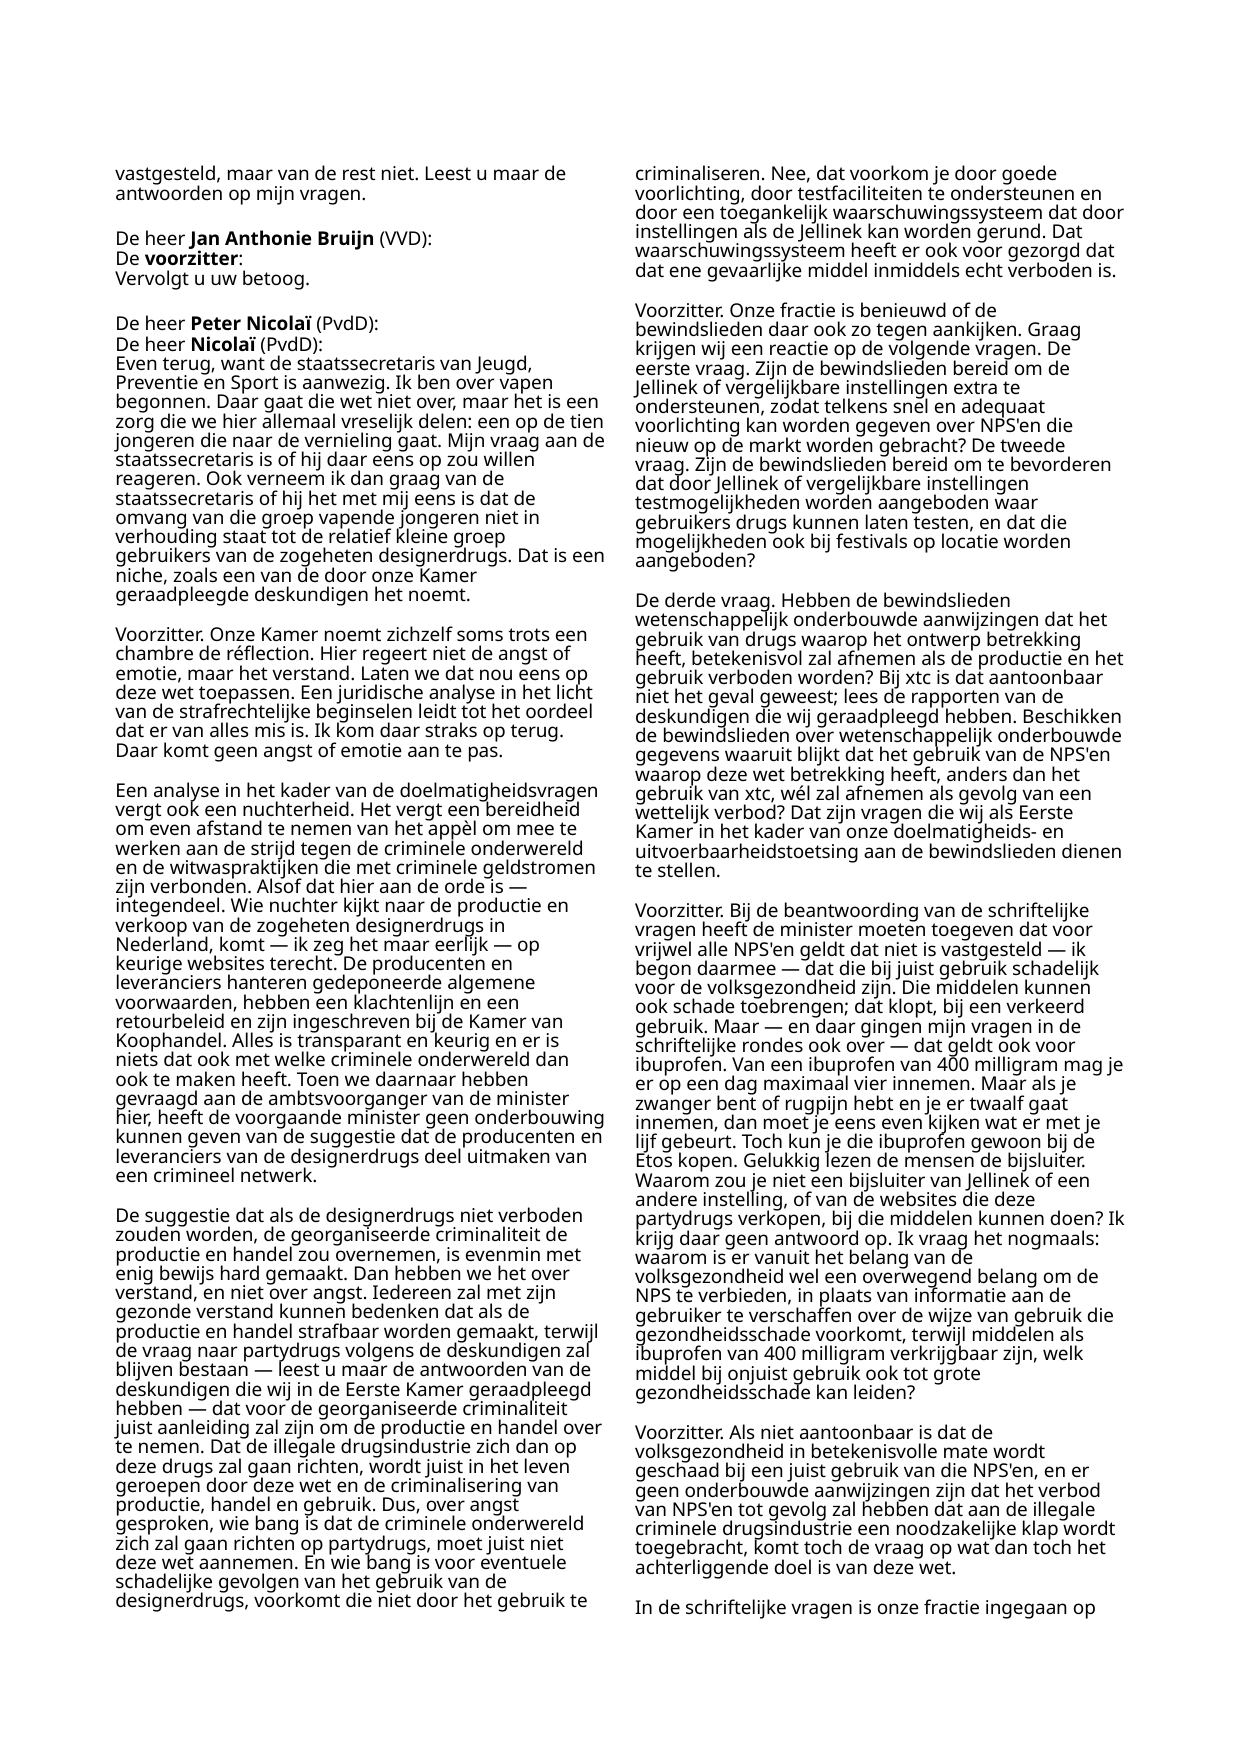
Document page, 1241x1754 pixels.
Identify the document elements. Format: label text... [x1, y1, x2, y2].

text Voorzitter. Onze fractie is benieuwd of de bewindslieden daar ook zo tegen aankijken. Graag krijgen wij een reactie op de volgende vragen. De eerste vraag. Zijn de bewindslieden bereid om de Jellinek of vergelijkbare instellingen extra te ondersteunen, zodat telkens snel en adequaat voorlichting kan worden gegeven over NPS'en die nieuw op de markt worden gebracht? De tweede vraag. Zijn de bewindslieden bereid om te bevorderen dat door Jellinek of vergelijkbare instellingen testmogelijkheden worden aangeboden waar gebruikers drugs kunnen laten testen, en dat die mogelijkheden ook bij festivals op locatie worden aangeboden? [635, 302, 1125, 571]
text Even terug, want de staatssecretaris van Jeugd, Preventie en Sport is aanwezig. Ik ben over vapen begonnen. Daar gaat die wet niet over, maar het is een zorg die we hier allemaal vreselijk delen: een op de tien jongeren die naar de vernieling gaat. Mijn vraag aan de staatssecretaris is of hij daar eens op zou willen reageren. Ook verneem ik dan graag van de staatssecretaris of hij het met mij eens is dat de omvang van die groep vapende jongeren niet in verhouding staat tot de relatief kleine groep gebruikers van de zogeheten designerdrugs. Dat is een niche, zoals een van de door onze Kamer geraadpleegde deskundigen het noemt. [115, 355, 605, 605]
text De heer Jan Anthonie Bruijn (VVD): [115, 225, 605, 250]
text De heer Nicolaï (PvdD): [115, 336, 605, 355]
text vastgesteld, maar van de rest niet. Leest u maar de antwoorden op mijn vragen. [115, 165, 605, 204]
text In de schriftelijke vragen is onze fractie ingegaan op [635, 1599, 1125, 1618]
text De suggestie dat als de designerdrugs niet verboden zouden worden, de georganiseerde criminaliteit de productie en handel zou overnemen, is evenmin met enig bewijs hard gemaakt. Dan hebben we het over verstand, en niet over angst. Iedereen zal met zijn gezonde verstand kunnen bedenken dat als de productie en handel strafbaar worden gemaakt, terwijl de vraag naar partydrugs volgens de deskundigen zal blijven bestaan — leest u maar de antwoorden van de deskundigen die wij in de Eerste Kamer geraadpleegd hebben — dat voor de georganiseerde criminaliteit juist aanleiding zal zijn om de productie en handel over te nemen. Dat de illegale drugsindustrie zich dan op deze drugs zal gaan richten, wordt juist in het leven geroepen door deze wet en de criminalisering van productie, handel en gebruik. Dus, over angst gesproken, wie bang is dat de criminele onderwereld zich zal gaan richten op partydrugs, moet juist niet deze wet aannemen. En wie bang is voor eventuele schadelijke gevolgen van het gebruik van de designerdrugs, voorkomt die niet door het gebruik te [115, 1207, 605, 1612]
text Voorzitter. Onze Kamer noemt zichzelf soms trots een chambre de réflection. Hier regeert niet de angst of emotie, maar het verstand. Laten we dat nou eens op deze wet toepassen. Een juridische analyse in het licht van de strafrechtelijke beginselen leidt tot het oordeel dat er van alles mis is. Ik kom daar straks op terug. Daar komt geen angst of emotie aan te pas. [115, 626, 605, 761]
text De derde vraag. Hebben de bewindslieden wetenschappelijk onderbouwde aanwijzingen dat het gebruik van drugs waarop het ontwerp betrekking heeft, betekenisvol zal afnemen als de productie en het gebruik verboden worden? Bij xtc is dat aantoonbaar niet het geval geweest; lees de rapporten van de deskundigen die wij geraadpleegd hebben. Beschikken de bewindslieden over wetenschappelijk onderbouwde gegevens waaruit blijkt dat het gebruik van de NPS'en waarop deze wet betrekking heeft, anders dan het gebruik van xtc, wél zal afnemen als gevolg van een wettelijk verbod? Dat zijn vragen die wij als Eerste Kamer in het kader van onze doelmatigheids- en uitvoerbaarheidstoetsing aan de bewindslieden dienen te stellen. [635, 592, 1125, 881]
text Een analyse in het kader van de doelmatigheidsvragen vergt ook een nuchterheid. Het vergt een bereidheid om even afstand te nemen van het appèl om mee te werken aan de strijd tegen de criminele onderwereld en de witwaspraktijken die met criminele geldstromen zijn verbonden. Alsof dat hier aan de orde is — integendeel. Wie nuchter kijkt naar de productie en verkoop van de zogeheten designerdrugs in Nederland, komt — ik zeg het maar eerlijk — op keurige websites terecht. De producenten en leveranciers hanteren gedeponeerde algemene voorwaarden, hebben een klachtenlijn en een retourbeleid en zijn ingeschreven bij de Kamer van Koophandel. Alles is transparant en keurig en er is niets dat ook met welke criminele onderwereld dan ook te maken heeft. Toen we daarnaar hebben gevraagd aan de ambtsvoorganger van de minister hier, heeft de voorgaande minister geen onderbouwing kunnen geven van de suggestie dat de producenten en leveranciers van de designerdrugs deel uitmaken van een crimineel netwerk. [115, 782, 605, 1186]
text De heer Peter Nicolaï (PvdD): [115, 310, 605, 336]
text De voorzitter: [115, 250, 605, 270]
text Voorzitter. Als niet aantoonbaar is dat de volksgezondheid in betekenisvolle mate wordt geschaad bij een juist gebruik van die NPS'en, en er geen onderbouwde aanwijzingen zijn dat het verbod van NPS'en tot gevolg zal hebben dat aan de illegale criminele drugsindustrie een noodzakelijke klap wordt toegebracht, komt toch de vraag op wat dan toch het achterliggende doel is van deze wet. [635, 1424, 1125, 1578]
text Vervolgt u uw betoog. [115, 270, 605, 289]
text Voorzitter. Bij de beantwoording van de schriftelijke vragen heeft de minister moeten toegeven dat voor vrijwel alle NPS'en geldt dat niet is vastgesteld — ik begon daarmee — dat die bij juist gebruik schadelijk voor de volksgezondheid zijn. Die middelen kunnen ook schade toebrengen; dat klopt, bij een verkeerd gebruik. Maar — en daar gingen mijn vragen in de schriftelijke rondes ook over — dat geldt ook voor ibuprofen. Van een ibuprofen van 400 milligram mag je er op een dag maximaal vier innemen. Maar als je zwanger bent of rugpijn hebt en je er twaalf gaat innemen, dan moet je eens even kijken wat er met je lijf gebeurt. Toch kun je die ibuprofen gewoon bij de Etos kopen. Gelukkig lezen de mensen de bijsluiter. Waarom zou je niet een bijsluiter van Jellinek of een andere instelling, of van de websites die deze partydrugs verkopen, bij die middelen kunnen doen? Ik krijg daar geen antwoord op. Ik vraag het nogmaals: waarom is er vanuit het belang van de volksgezondheid wel een overwegend belang om de NPS te verbieden, in plaats van informatie aan de gebruiker te verschaffen over de wijze van gebruik die gezondheidsschade voorkomt, terwijl middelen als ibuprofen van 400 milligram verkrijgbaar zijn, welk middel bij onjuist gebruik ook tot grote gezondheidsschade kan leiden? [635, 902, 1125, 1403]
text criminaliseren. Nee, dat voorkom je door goede voorlichting, door testfaciliteiten te ondersteunen en door een toegankelijk waarschuwingssysteem dat door instellingen als de Jellinek kan worden gerund. Dat waarschuwingssysteem heeft er ook voor gezorgd dat dat ene gevaarlijke middel inmiddels echt verboden is. [635, 165, 1125, 281]
